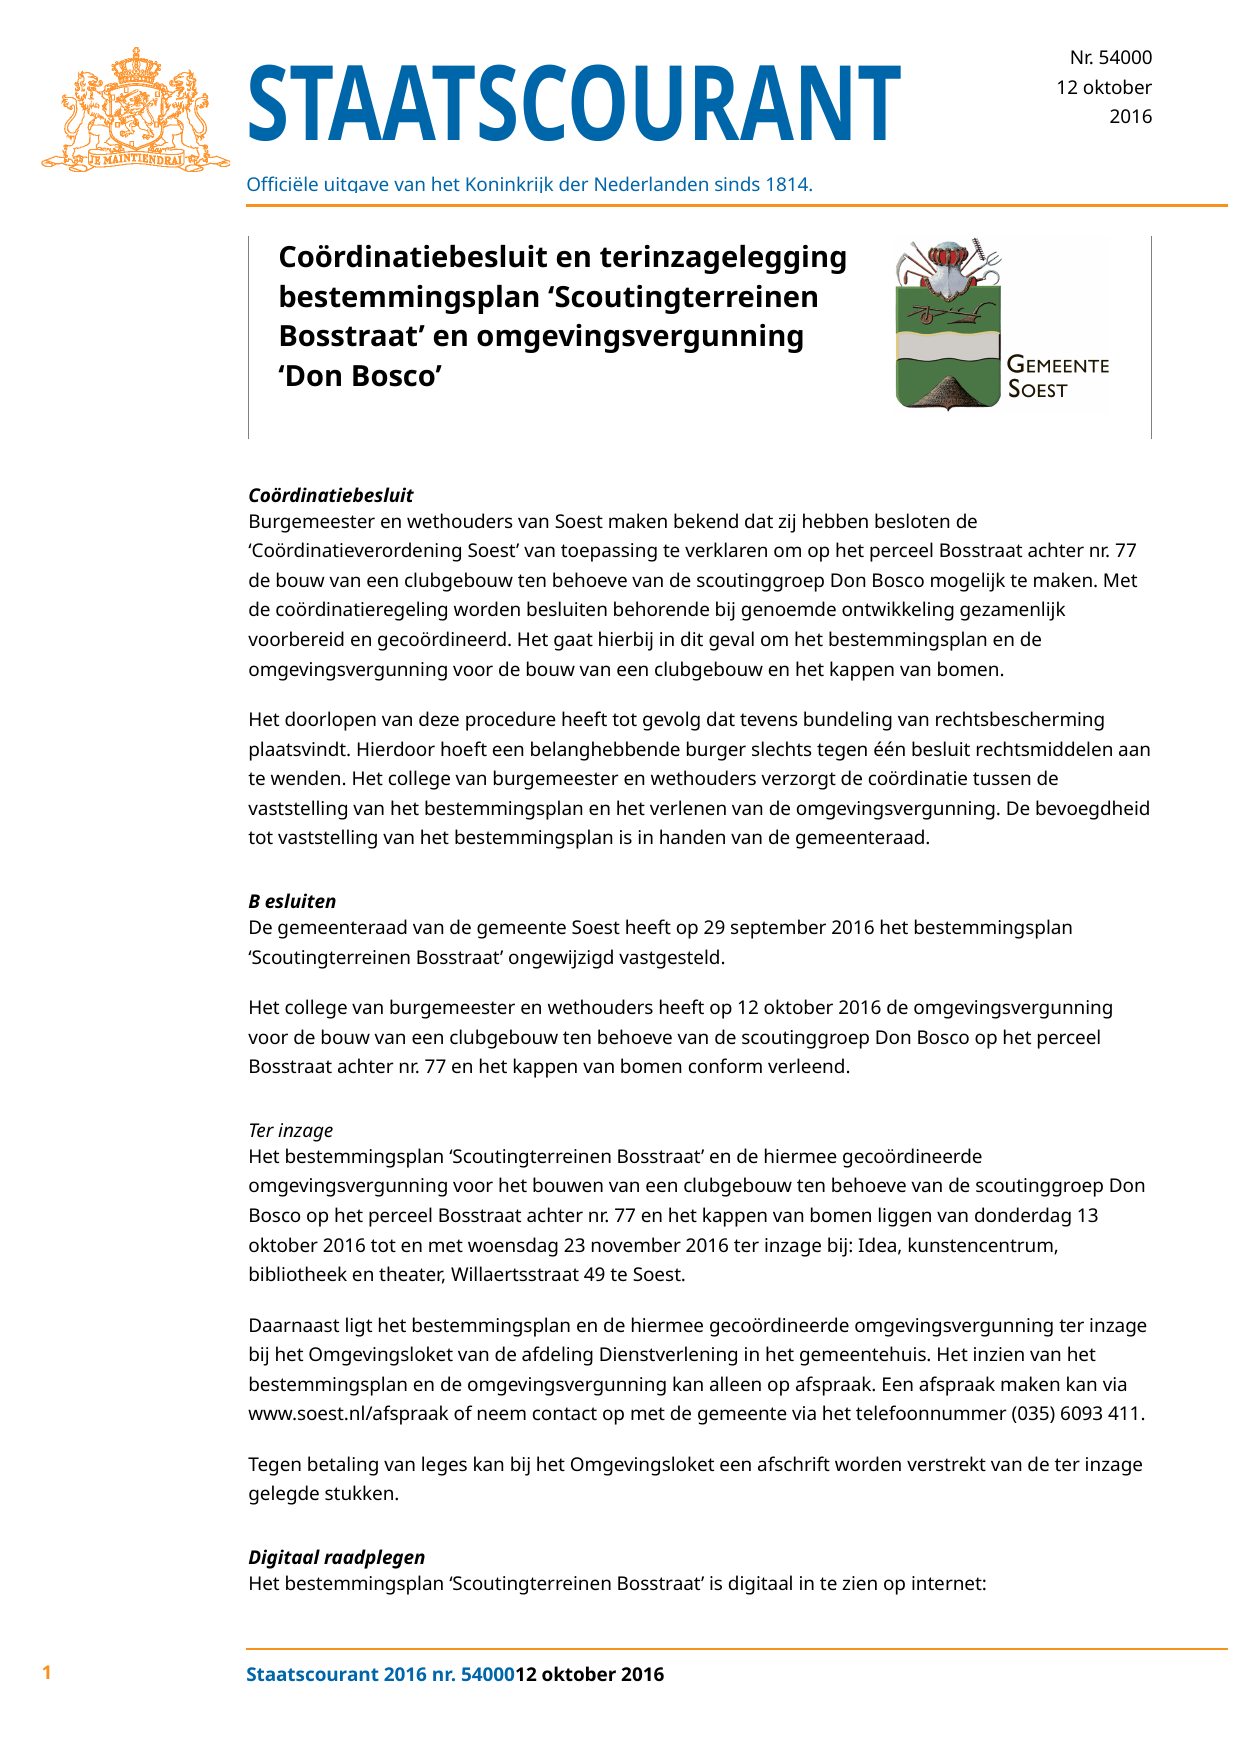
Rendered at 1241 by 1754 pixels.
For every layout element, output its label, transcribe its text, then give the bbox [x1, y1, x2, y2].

text Tegen betaling van leges kan bij het Omgevingsloket een afschrift worden verstrekt van de ter inzage gelegde stukken. [248, 1451, 1152, 1506]
table_header [850, 236, 892, 413]
text Het doorlopen van deze procedure heeft tot gevolg dat tevens bundeling van rechtsbescherming plaatsvindt. Hierdoor hoeft een belanghebbende burger slechts tegen één besluit rechtsmiddelen aan te wenden. Het college van burgemeester en wethouders verzorgt de coördinatie tussen de vaststelling van het bestemmingsplan en het verlenen van de omgevingsvergunning. De bevoegdheid tot vaststelling van het bestemmingsplan is in handen van de gemeenteraad. [248, 706, 1152, 850]
text Coördinatiebesluit [248, 482, 1152, 508]
text Het bestemmingsplan ‘Scoutingterreinen Bosstraat’ en de hiermee gecoördineerde omgevingsvergunning voor het bouwen van een clubgebouw ten behoeve van de scoutinggroep Don Bosco op het perceel Bosstraat achter nr. 77 en het kappen van bomen liggen van donderdag 13 oktober 2016 tot en met woensdag 23 november 2016 ter inzage bij: Idea, kunstencentrum, bibliotheek en theater, Willaertsstraat 49 te Soest. [248, 1143, 1152, 1287]
text Ter inzage [248, 1117, 1152, 1143]
table_header Coördinatiebesluit en terinzagelegging bestemmingsplan ‘Scoutingterreinen Bosstraat’ en omgevingsvergunning ‘Don Bosco’ [249, 236, 850, 439]
text Het college van burgemeester en wethouders heeft op 12 oktober 2016 de omgevingsvergunning voor de bouw van een clubgebouw ten behoeve van de scoutinggroep Don Bosco op het perceel Bosstraat achter nr. 77 en het kappen van bomen conform verleend. [248, 994, 1152, 1079]
picture [892, 236, 1109, 414]
text B esluiten [248, 888, 1152, 914]
table_header [1109, 236, 1151, 413]
text Burgemeester en wethouders van Soest maken bekend dat zij hebben besloten de ‘Coördinatieverordening Soest’ van toepassing te verklaren om op het perceel Bosstraat achter nr. 77 de bouw van een clubgebouw ten behoeve van de scoutinggroep Don Bosco mogelijk te maken. Met de coördinatieregeling worden besluiten behorende bij genoemde ontwikkeling gezamenlijk voorbereid en gecoördineerd. Het gaat hierbij in dit geval om het bestemmingsplan en de omgevingsvergunning voor de bouw van een clubgebouw en het kappen van bomen. [248, 508, 1152, 682]
text Daarnaast ligt het bestemmingsplan en de hiermee gecoördineerde omgevingsvergunning ter inzage bij het Omgevingsloket van de afdeling Dienstverlening in het gemeentehuis. Het inzien van het bestemmingsplan en de omgevingsvergunning kan alleen op afspraak. Een afspraak maken kan via www.soest.nl/afspraak of neem contact op met de gemeente via het telefoonnummer (035) 6093 411. [248, 1312, 1152, 1426]
text Digitaal raadplegen [248, 1544, 1152, 1570]
text De gemeenteraad van de gemeente Soest heeft op 29 september 2016 het bestemmingsplan ‘Scoutingterreinen Bosstraat’ ongewijzigd vastgesteld. [248, 914, 1152, 969]
text Het bestemmingsplan ‘Scoutingterreinen Bosstraat’ is digitaal in te zien op internet: [248, 1570, 1152, 1596]
picture [41, 47, 231, 172]
table_header [850, 414, 1151, 439]
